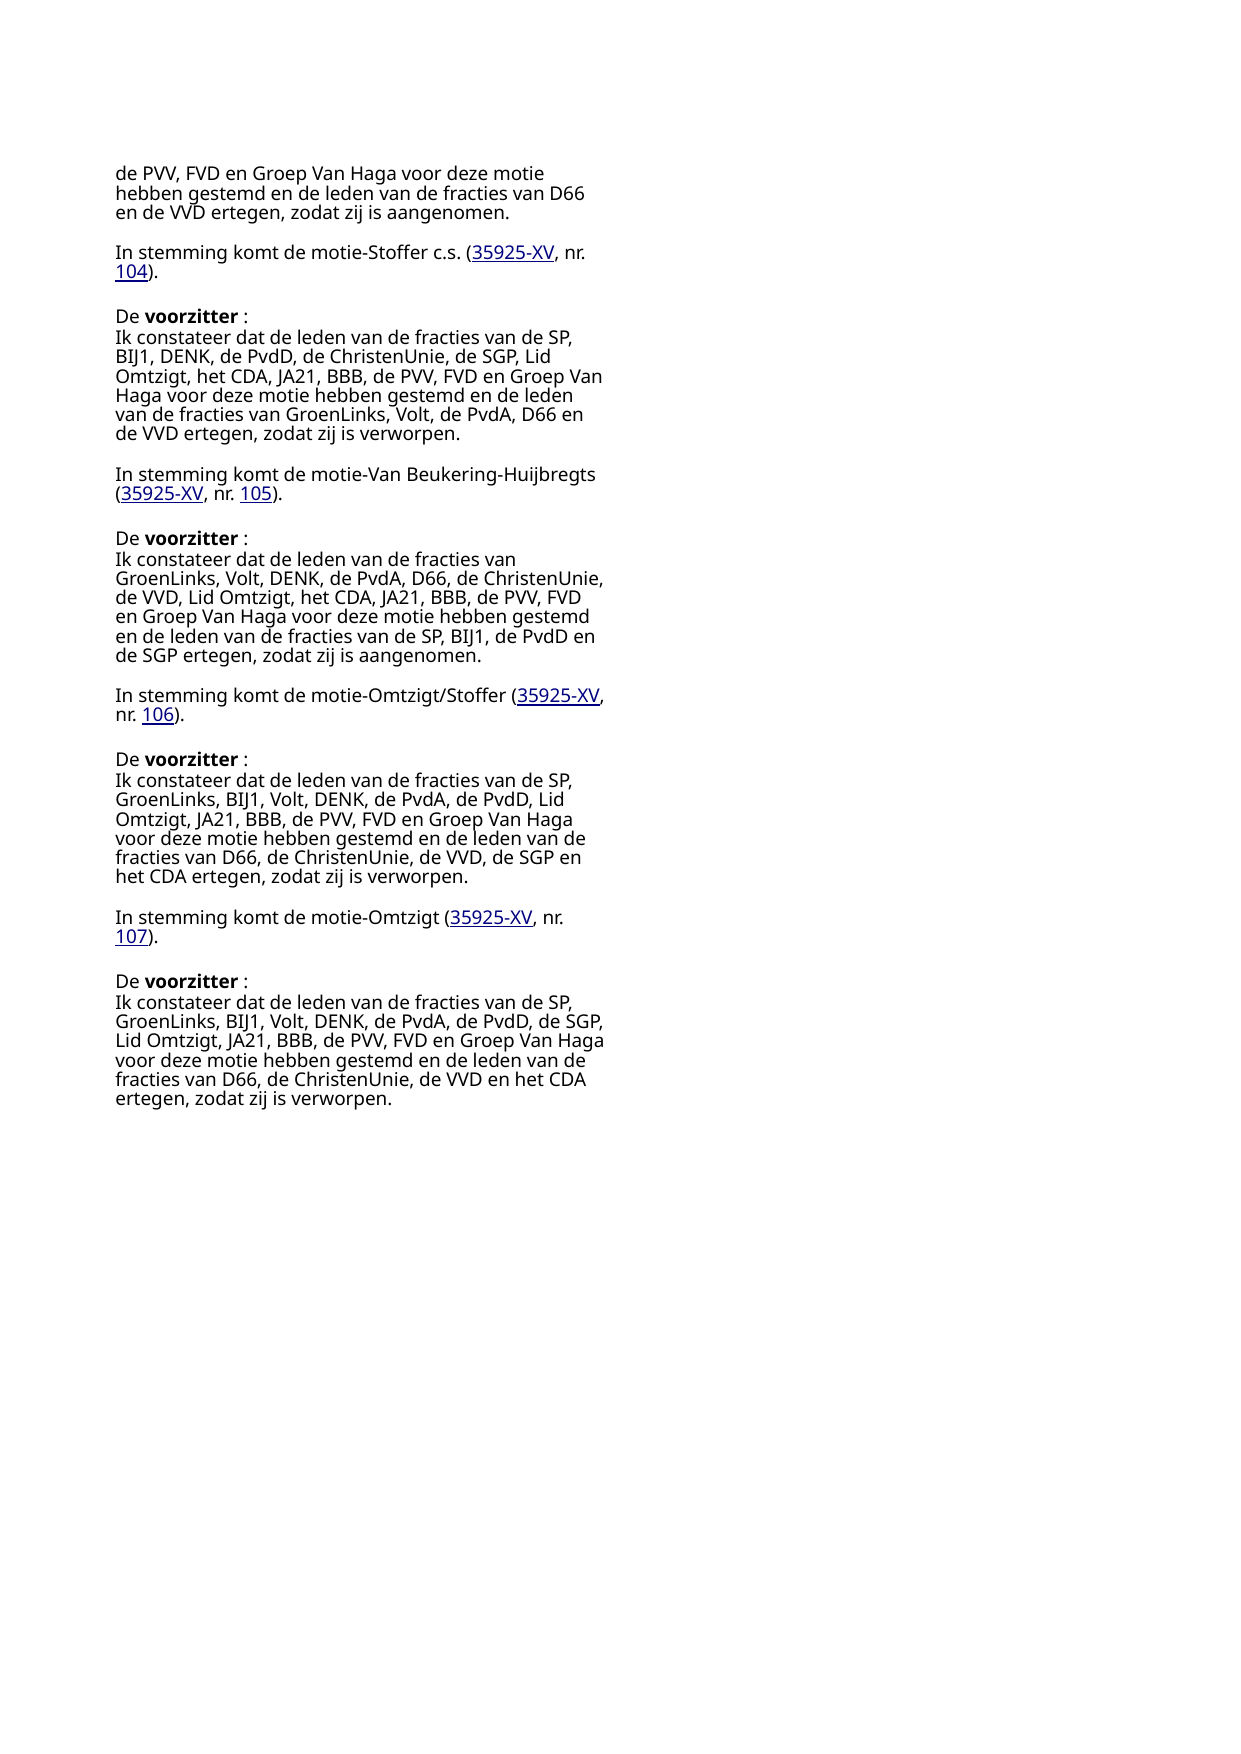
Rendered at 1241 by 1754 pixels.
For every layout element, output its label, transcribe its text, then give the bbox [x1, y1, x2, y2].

text Ik constateer dat de leden van de fracties van de SP, GroenLinks, BIJ1, Volt, DENK, de PvdA, de PvdD, de SGP, Lid Omtzigt, JA21, BBB, de PVV, FVD en Groep Van Haga voor deze motie hebben gestemd en de leden van de fracties van D66, de ChristenUnie, de VVD en het CDA ertegen, zodat zij is verworpen. [115, 994, 605, 1109]
text In stemming komt de motie-Omtzigt (35925-XV, nr. 107). [115, 909, 605, 947]
text Ik constateer dat de leden van de fracties van de SP, GroenLinks, BIJ1, Volt, DENK, de PvdA, de PvdD, Lid Omtzigt, JA21, BBB, de PVV, FVD en Groep Van Haga voor deze motie hebben gestemd en de leden van de fracties van D66, de ChristenUnie, de VVD, de SGP en het CDA ertegen, zodat zij is verworpen. [115, 772, 605, 888]
text In stemming komt de motie-Omtzigt/Stoffer (35925-XV, nr. 106). [115, 687, 605, 726]
text de PVV, FVD en Groep Van Haga voor deze motie hebben gestemd en de leden van de fracties van D66 en de VVD ertegen, zodat zij is aangenomen. [115, 165, 605, 223]
text Ik constateer dat de leden van de fracties van GroenLinks, Volt, DENK, de PvdA, D66, de ChristenUnie, de VVD, Lid Omtzigt, het CDA, JA21, BBB, de PVV, FVD en Groep Van Haga voor deze motie hebben gestemd en de leden van de fracties van de SP, BIJ1, de PvdD en de SGP ertegen, zodat zij is aangenomen. [115, 551, 605, 666]
text In stemming komt de motie-Stoffer c.s. (35925-XV, nr. 104). [115, 244, 605, 282]
text In stemming komt de motie-Van Beukering-Huijbregts (35925-XV, nr. 105). [115, 466, 605, 504]
text De voorzitter : [115, 525, 605, 551]
text De voorzitter : [115, 968, 605, 994]
text De voorzitter : [115, 746, 605, 772]
text De voorzitter : [115, 303, 605, 329]
text Ik constateer dat de leden van de fracties van de SP, BIJ1, DENK, de PvdD, de ChristenUnie, de SGP, Lid Omtzigt, het CDA, JA21, BBB, de PVV, FVD en Groep Van Haga voor deze motie hebben gestemd en de leden van de fracties van GroenLinks, Volt, de PvdA, D66 en de VVD ertegen, zodat zij is verworpen. [115, 329, 605, 445]
